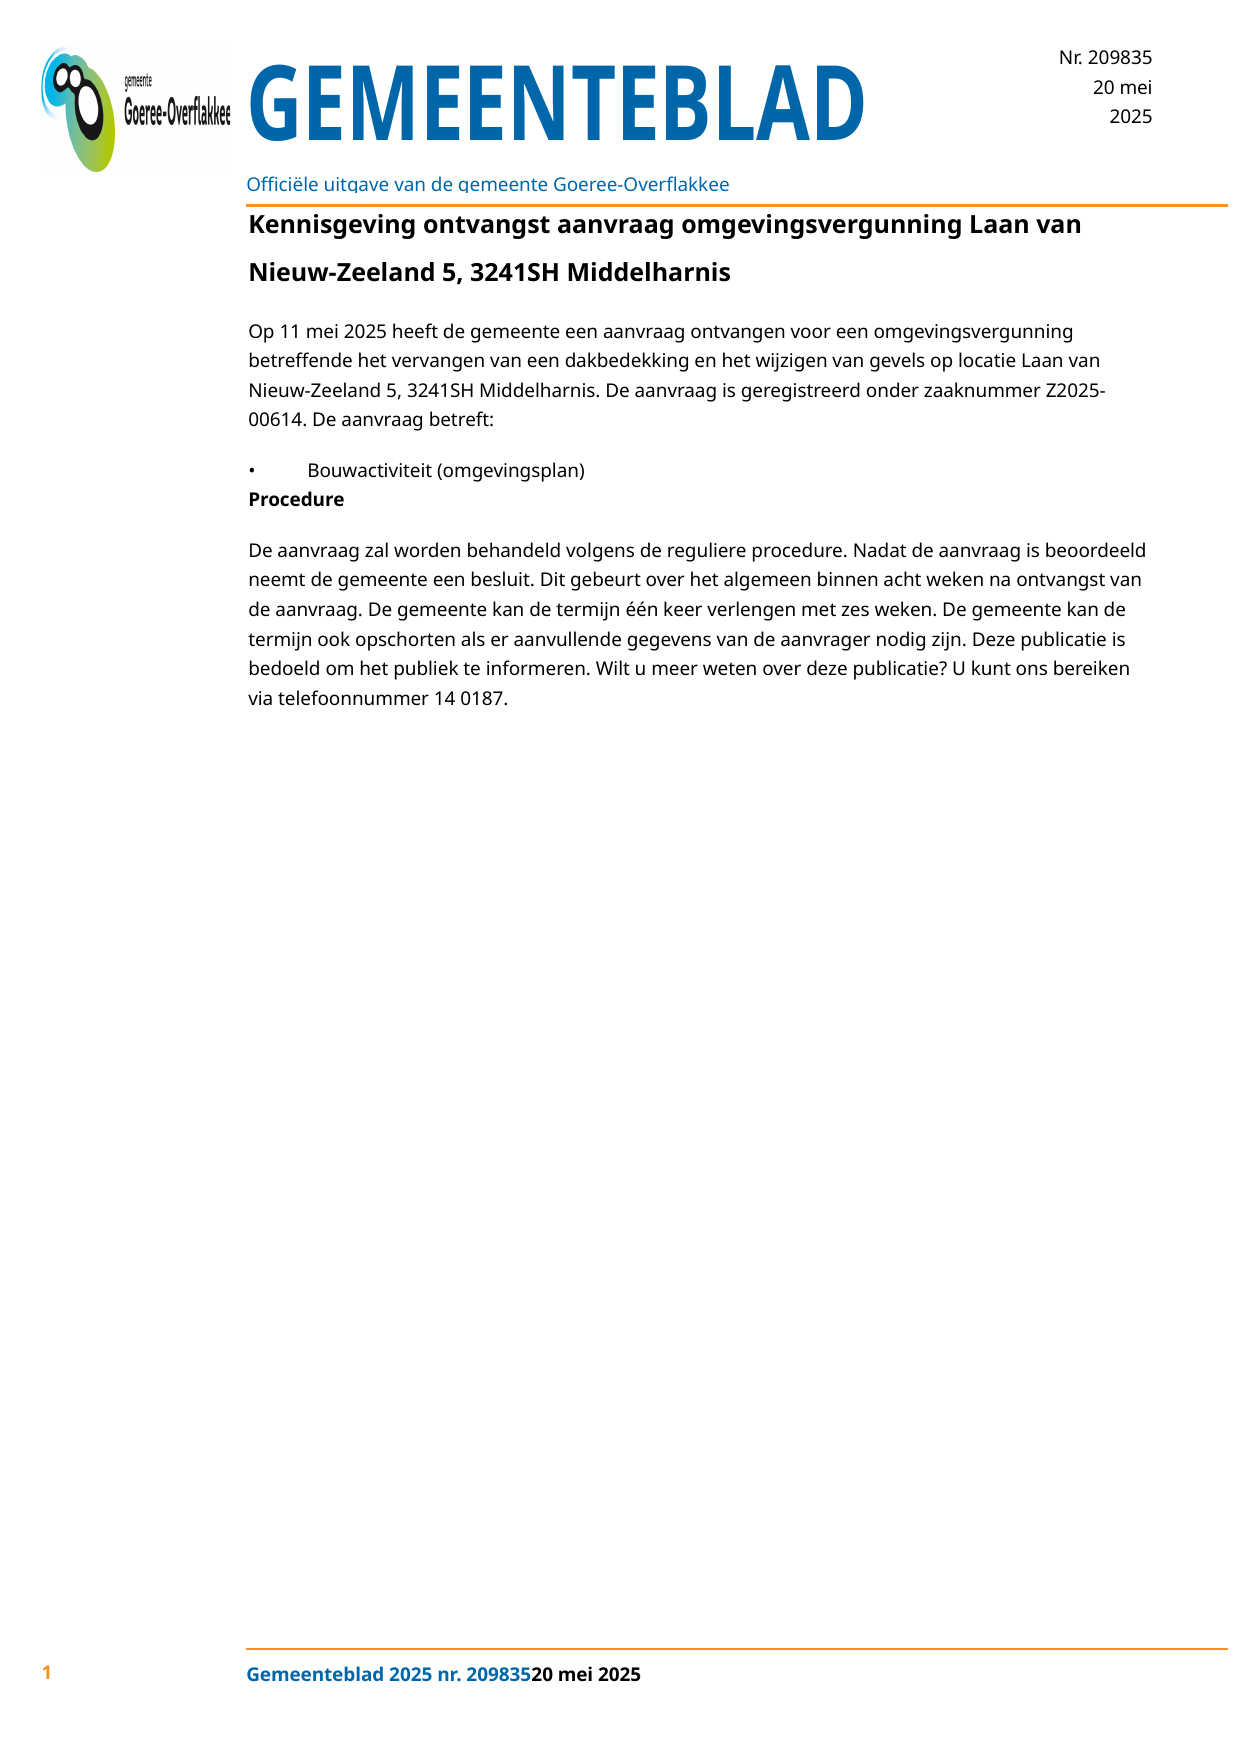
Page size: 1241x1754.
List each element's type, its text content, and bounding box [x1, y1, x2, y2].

text De aanvraag zal worden behandeld volgens de reguliere procedure. Nadat de aanvraag is beoordeeld neemt de gemeente een besluit. Dit gebeurt over het algemeen binnen acht weken na ontvangst van de aanvraag. De gemeente kan de termijn één keer verlengen met zes weken. De gemeente kan de termijn ook opschorten als er aanvullende gegevens van de aanvrager nodig zijn. Deze publicatie is bedoeld om het publiek te informeren. Wilt u meer weten over deze publicatie? U kunt ons bereiken via telefoonnummer 14 0187. [248, 537, 1152, 711]
text Kennisgeving ontvangst aanvraag omgevingsvergunning Laan van Nieuw-Zeeland 5, 3241SH Middelharnis [248, 207, 1152, 288]
text Procedure [248, 487, 1152, 512]
picture [41, 47, 231, 172]
list Bouwactiviteit (omgevingsplan) [248, 457, 1152, 483]
text Op 11 mei 2025 heeft de gemeente een aanvraag ontvangen voor een omgevingsvergunning betreffende het vervangen van een dakbedekking en het wijzigen van gevels op locatie Laan van Nieuw-Zeeland 5, 3241SH Middelharnis. De aanvraag is geregistreerd onder zaaknummer Z2025-00614. De aanvraag betreft: [248, 318, 1152, 432]
